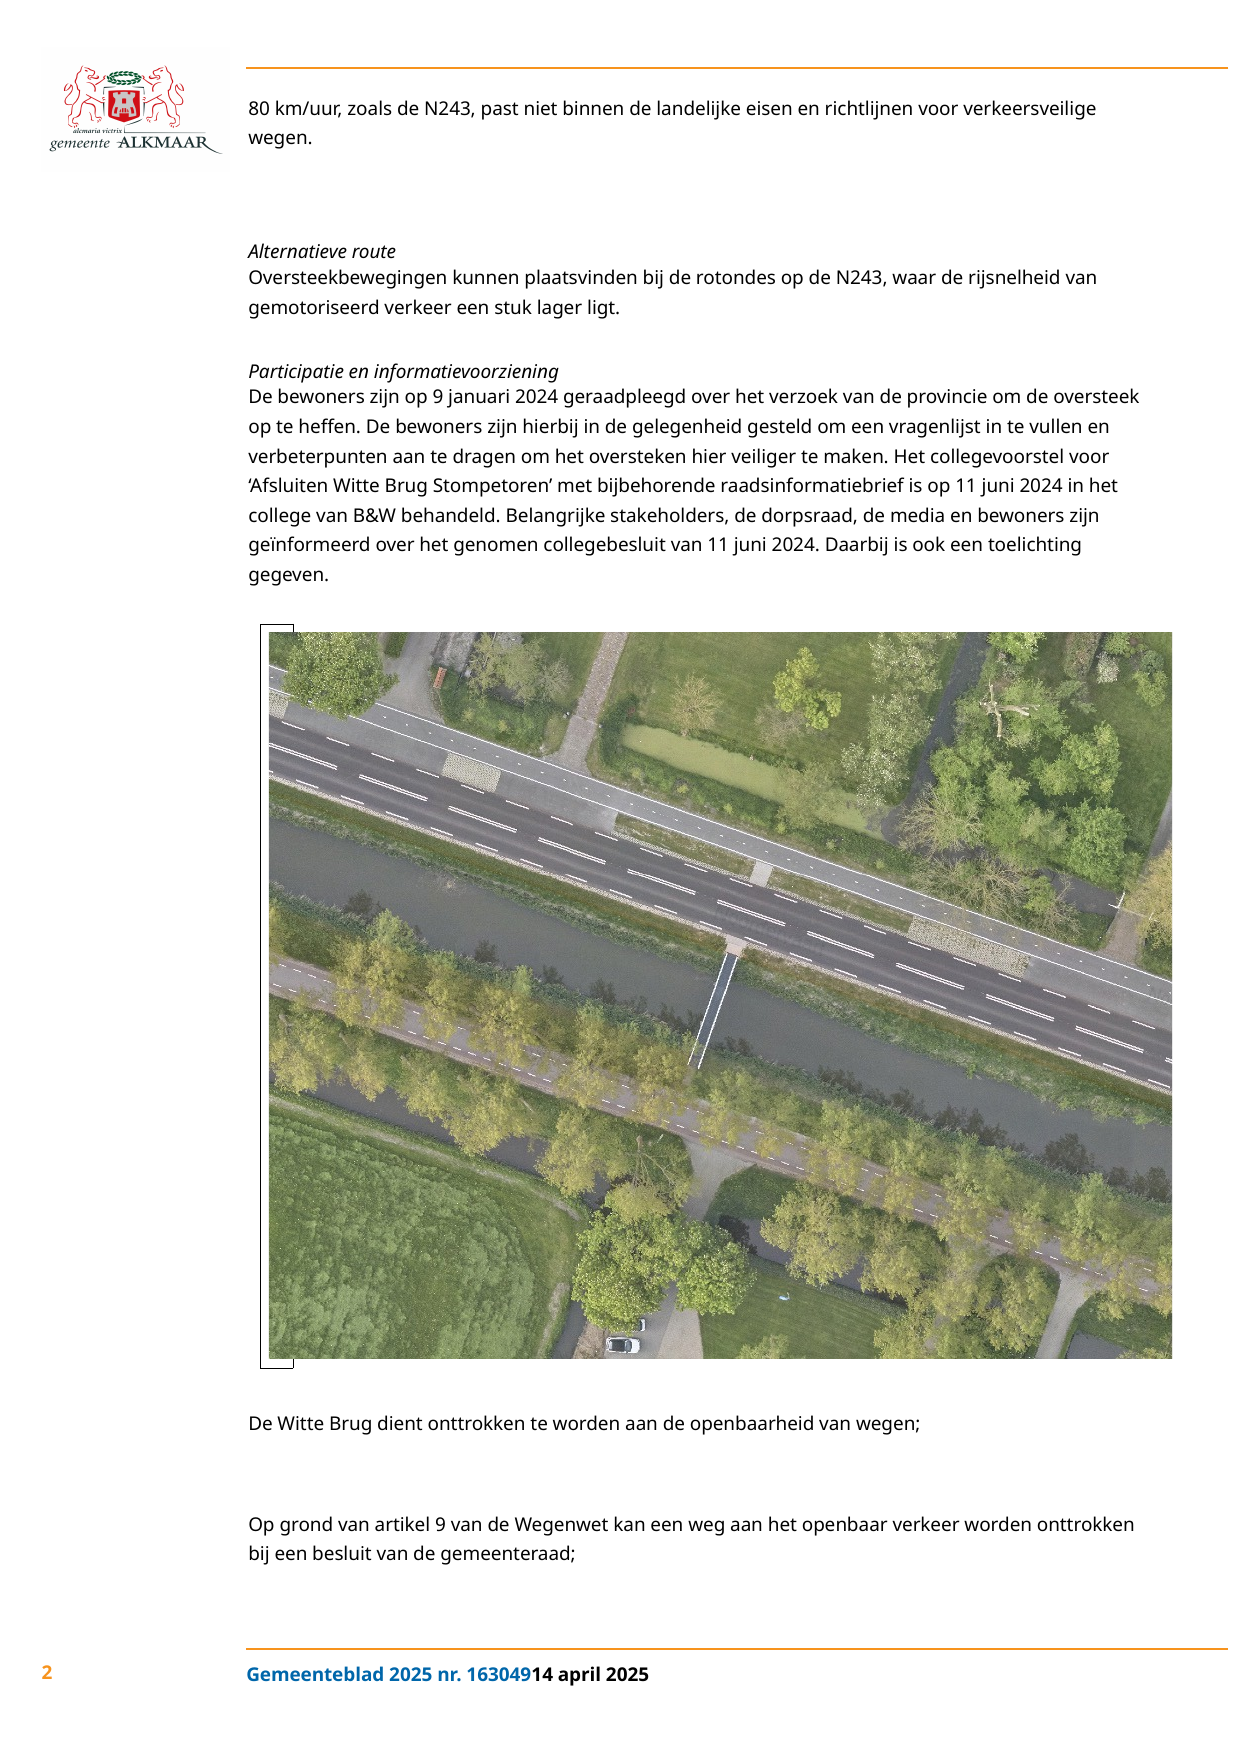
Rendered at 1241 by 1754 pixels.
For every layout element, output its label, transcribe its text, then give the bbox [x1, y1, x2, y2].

picture [268, 632, 1173, 1359]
picture [41, 47, 231, 172]
text De Witte Brug dient onttrokken te worden aan de openbaarheid van wegen; [248, 1410, 1152, 1436]
text 80 km/uur, zoals de N243, past niet binnen de landelijke eisen en richtlijnen voor verkeersveilige wegen. [248, 95, 1152, 150]
text Participatie en informatievoorziening [248, 358, 1152, 384]
text De bewoners zijn op 9 januari 2024 geraadpleegd over het verzoek van de provincie om de oversteek op te heffen. De bewoners zijn hierbij in de gelegenheid gesteld om een vragenlijst in te vullen en verbeterpunten aan te dragen om het oversteken hier veiliger te maken. Het collegevoorstel voor ‘Afsluiten Witte Brug Stompetoren’ met bijbehorende raadsinformatiebrief is op 11 juni 2024 in het college van B&W behandeld. Belangrijke stakeholders, de dorpsraad, de media en bewoners zijn geïnformeerd over het genomen collegebesluit van 11 juni 2024. Daarbij is ook een toelichting gegeven. [248, 384, 1152, 587]
text Oversteekbewegingen kunnen plaatsvinden bij de rotondes op de N243, waar de rijsnelheid van gemotoriseerd verkeer een stuk lager ligt. [248, 264, 1152, 320]
text Op grond van artikel 9 van de Wegenwet kan een weg aan het openbaar verkeer worden onttrokken bij een besluit van de gemeenteraad; [248, 1511, 1152, 1566]
text Alternatieve route [248, 239, 1152, 264]
